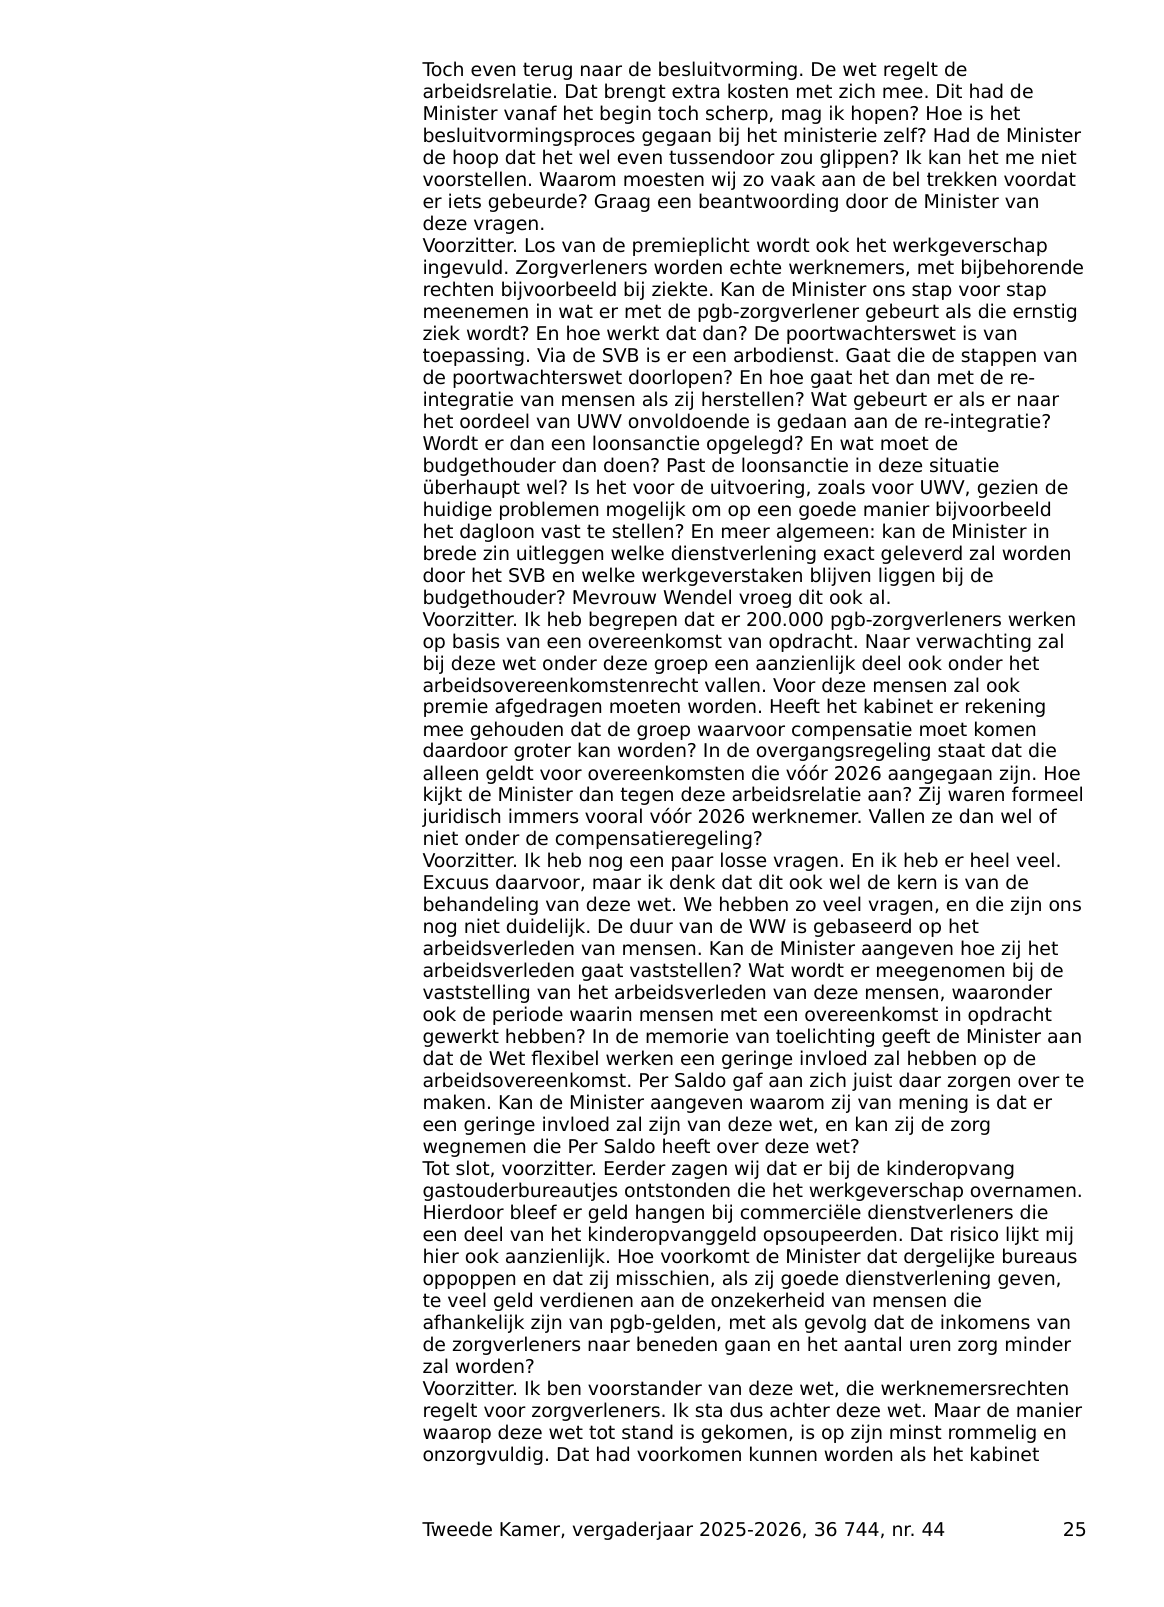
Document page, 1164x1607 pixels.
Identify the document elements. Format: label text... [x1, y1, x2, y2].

text Toch even terug naar de besluitvorming. De wet regelt de arbeidsrelatie. Dat brengt extra kosten met zich mee. Dit had de Minister vanaf het begin toch scherp, mag ik hopen? Hoe is het besluitvormingsproces gegaan bij het ministerie zelf? Had de Minister de hoop dat het wel even tussendoor zou glippen? Ik kan het me niet voorstellen. Waarom moesten wij zo vaak aan de bel trekken voordat er iets gebeurde? Graag een beantwoording door de Minister van deze vragen. [422, 59, 1087, 235]
text Voorzitter. Ik heb nog een paar losse vragen. En ik heb er heel veel. Excuus daarvoor, maar ik denk dat dit ook wel de kern is van de behandeling van deze wet. We hebben zo veel vragen, en die zijn ons nog niet duidelijk. De duur van de WW is gebaseerd op het arbeidsverleden van mensen. Kan de Minister aangeven hoe zij het arbeidsverleden gaat vaststellen? Wat wordt er meegenomen bij de vaststelling van het arbeidsverleden van deze mensen, waaronder ook de periode waarin mensen met een overeenkomst in opdracht gewerkt hebben? In de memorie van toelichting geeft de Minister aan dat de Wet flexibel werken een geringe invloed zal hebben op de arbeidsovereenkomst. Per Saldo gaf aan zich juist daar zorgen over te maken. Kan de Minister aangeven waarom zij van mening is dat er een geringe invloed zal zijn van deze wet, en kan zij de zorg wegnemen die Per Saldo heeft over deze wet? [422, 850, 1087, 1158]
text Tot slot, voorzitter. Eerder zagen wij dat er bij de kinderopvang gastouderbureautjes ontstonden die het werkgeverschap overnamen. Hierdoor bleef er geld hangen bij commerciële dienstverleners die een deel van het kinderopvanggeld opsoupeerden. Dat risico lijkt mij hier ook aanzienlijk. Hoe voorkomt de Minister dat dergelijke bureaus oppoppen en dat zij misschien, als zij goede dienstverlening geven, te veel geld verdienen aan de onzekerheid van mensen die afhankelijk zijn van pgb-gelden, met als gevolg dat de inkomens van de zorgverleners naar beneden gaan en het aantal uren zorg minder zal worden? [422, 1158, 1087, 1378]
text Voorzitter. Ik ben voorstander van deze wet, die werknemersrechten regelt voor zorgverleners. Ik sta dus achter deze wet. Maar de manier waarop deze wet tot stand is gekomen, is op zijn minst rommelig en onzorgvuldig. Dat had voorkomen kunnen worden als het kabinet [422, 1378, 1087, 1466]
text Voorzitter. Los van de premieplicht wordt ook het werkgeverschap ingevuld. Zorgverleners worden echte werknemers, met bijbehorende rechten bijvoorbeeld bij ziekte. Kan de Minister ons stap voor stap meenemen in wat er met de pgb-zorgverlener gebeurt als die ernstig ziek wordt? En hoe werkt dat dan? De poortwachterswet is van toepassing. Via de SVB is er een arbodienst. Gaat die de stappen van de poortwachterswet doorlopen? En hoe gaat het dan met de re-integratie van mensen als zij herstellen? Wat gebeurt er als er naar het oordeel van UWV onvoldoende is gedaan aan de re-integratie? Wordt er dan een loonsanctie opgelegd? En wat moet de budgethouder dan doen? Past de loonsanctie in deze situatie überhaupt wel? Is het voor de uitvoering, zoals voor UWV, gezien de huidige problemen mogelijk om op een goede manier bijvoorbeeld het dagloon vast te stellen? En meer algemeen: kan de Minister in brede zin uitleggen welke dienstverlening exact geleverd zal worden door het SVB en welke werkgeverstaken blijven liggen bij de budgethouder? Mevrouw Wendel vroeg dit ook al. [422, 235, 1087, 608]
text Voorzitter. Ik heb begrepen dat er 200.000 pgb-zorgverleners werken op basis van een overeenkomst van opdracht. Naar verwachting zal bij deze wet onder deze groep een aanzienlijk deel ook onder het arbeidsovereenkomstenrecht vallen. Voor deze mensen zal ook premie afgedragen moeten worden. Heeft het kabinet er rekening mee gehouden dat de groep waarvoor compensatie moet komen daardoor groter kan worden? In de overgangsregeling staat dat die alleen geldt voor overeenkomsten die vóór 2026 aangegaan zijn. Hoe kijkt de Minister dan tegen deze arbeidsrelatie aan? Zij waren formeel juridisch immers vooral vóór 2026 werknemer. Vallen ze dan wel of niet onder de compensatieregeling? [422, 608, 1087, 850]
